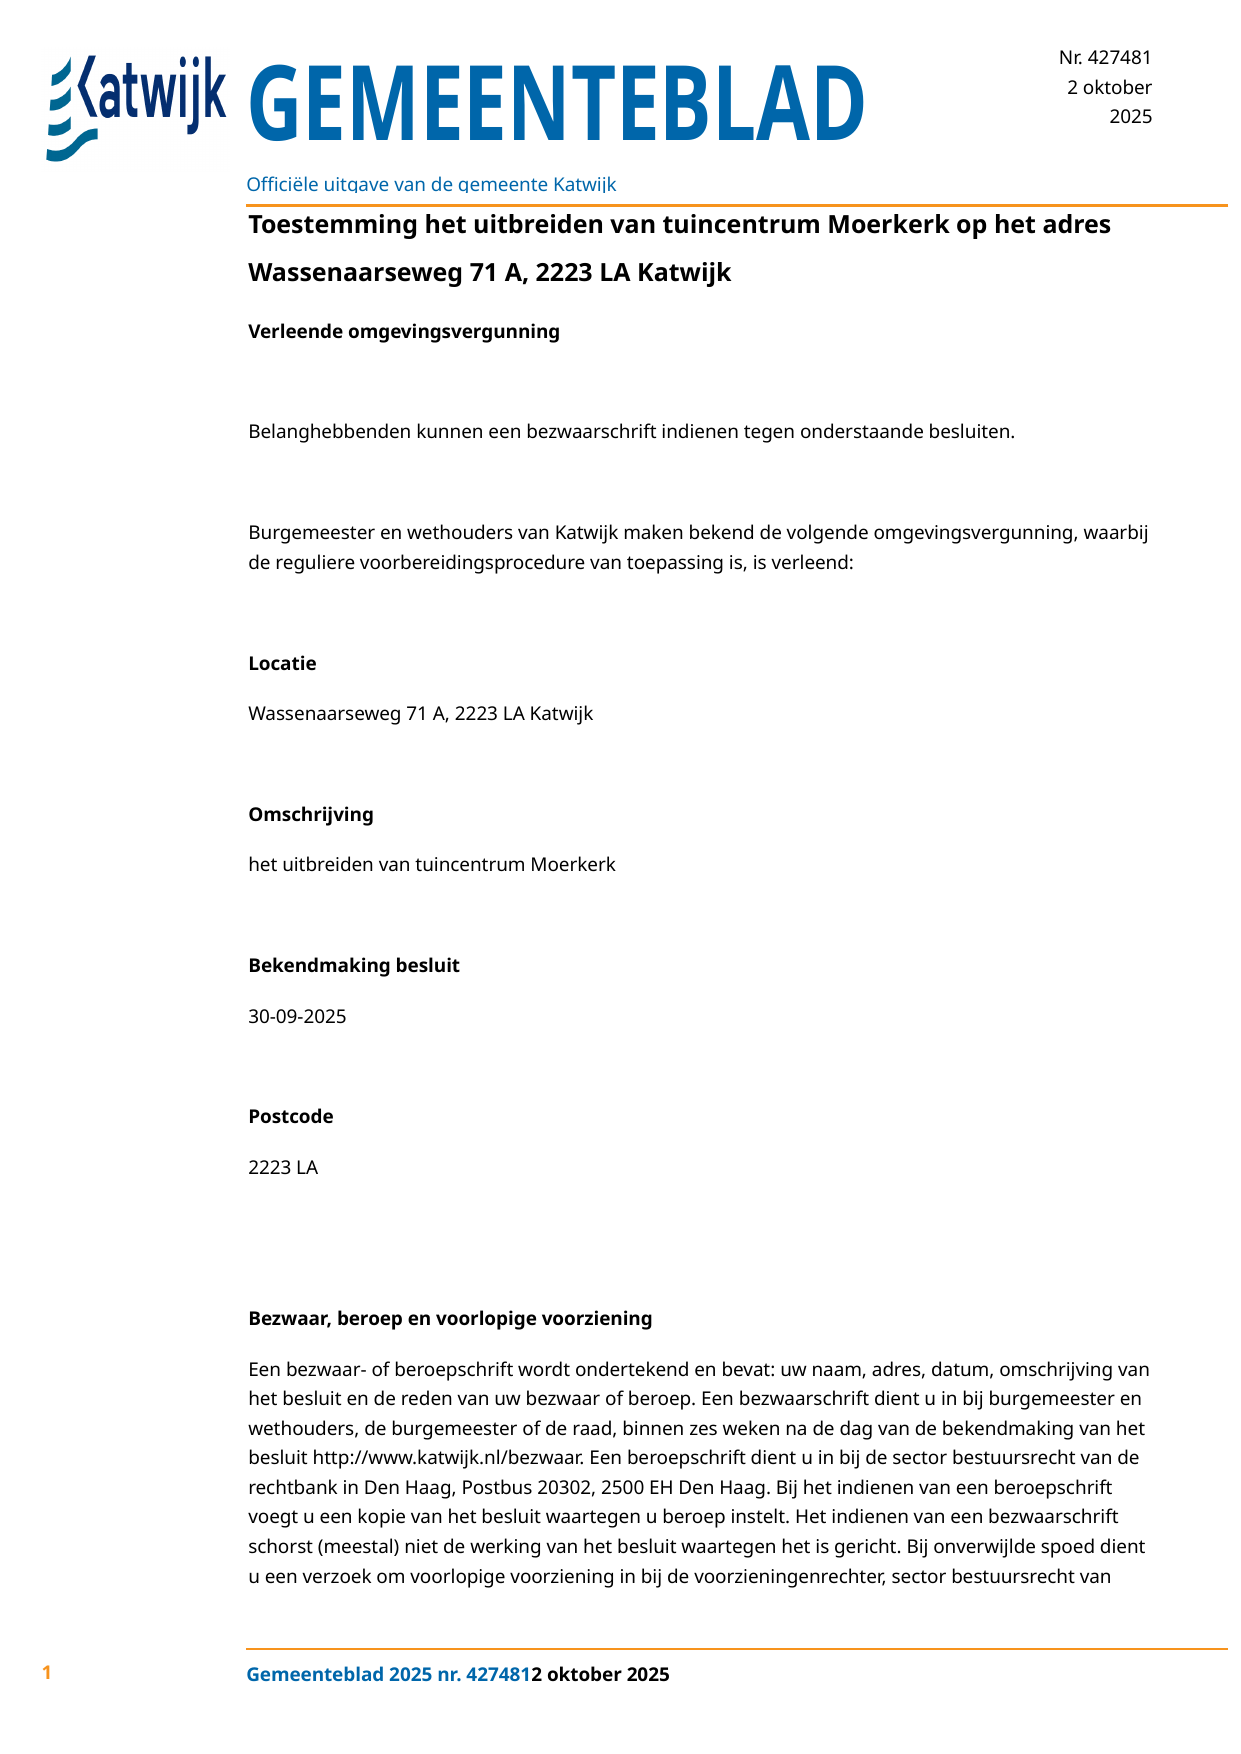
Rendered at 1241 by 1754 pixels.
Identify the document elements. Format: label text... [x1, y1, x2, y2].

picture [41, 47, 231, 172]
text 2223 LA [248, 1154, 1152, 1180]
text Wassenaarseweg 71 A, 2223 LA Katwijk [248, 700, 1152, 726]
text Postcode [248, 1104, 1152, 1129]
text Bezwaar, beroep en voorlopige voorziening [248, 1305, 1152, 1331]
text Belanghebbenden kunnen een bezwaarschrift indienen tegen onderstaande besluiten. [248, 419, 1152, 444]
text het uitbreiden van tuincentrum Moerkerk [248, 852, 1152, 877]
text 30-09-2025 [248, 1003, 1152, 1029]
text Bekendmaking besluit [248, 952, 1152, 978]
text Locatie [248, 650, 1152, 676]
text Verleende omgevingsvergunning [248, 318, 1152, 344]
text Een bezwaar- of beroepschrift wordt ondertekend en bevat: uw naam, adres, datum, omschrijving van het besluit en de reden van uw bezwaar of beroep. Een bezwaarschrift dient u in bij burgemeester en wethouders, de burgemeester of de raad, binnen zes weken na de dag van de bekendmaking van het besluit http://www.katwijk.nl/bezwaar. Een beroepschrift dient u in bij de sector bestuursrecht van de rechtbank in Den Haag, Postbus 20302, 2500 EH Den Haag. Bij het indienen van een beroepschrift voegt u een kopie van het besluit waartegen u beroep instelt. Het indienen van een bezwaarschrift schorst (meestal) niet de werking van het besluit waartegen het is gericht. Bij onverwijlde spoed dient u een verzoek om voorlopige voorziening in bij de voorzieningenrechter, sector bestuursrecht van [248, 1356, 1152, 1589]
text Omschrijving [248, 801, 1152, 827]
text Burgemeester en wethouders van Katwijk maken bekend de volgende omgevingsvergunning, waarbij de reguliere voorbereidingsprocedure van toepassing is, is verleend: [248, 519, 1152, 575]
text Toestemming het uitbreiden van tuincentrum Moerkerk op het adres Wassenaarseweg 71 A, 2223 LA Katwijk [248, 207, 1152, 288]
